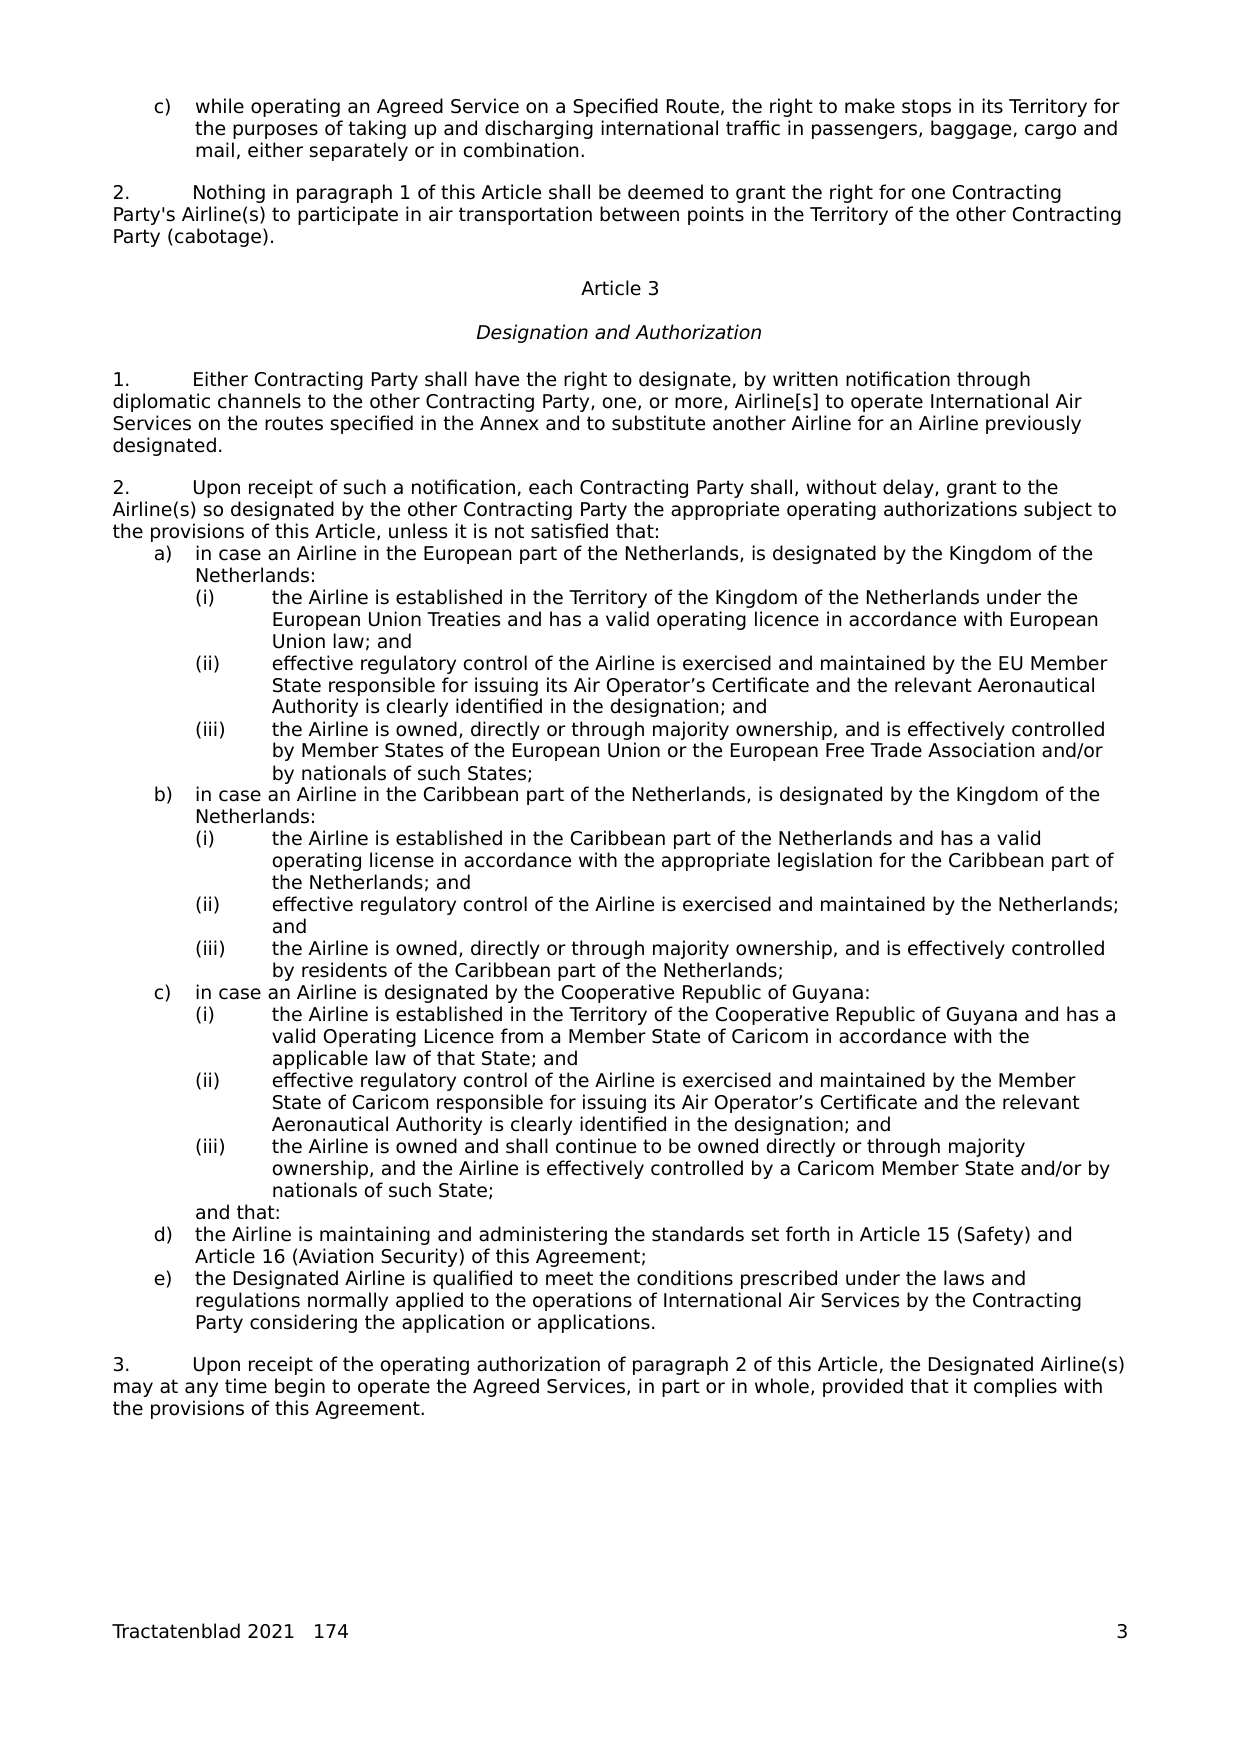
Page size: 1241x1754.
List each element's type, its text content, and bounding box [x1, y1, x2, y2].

text (i) the Airline is established in the Territory of the Kingdom of the Netherlands under the European Union Treaties and has a valid operating licence in accordance with European Union law; and [195, 587, 1128, 652]
text c) in case an Airline is designated by the Cooperative Republic of Guyana: [153, 982, 1128, 1004]
text e) the Designated Airline is qualified to meet the conditions prescribed under the laws and regulations normally applied to the operations of International Air Services by the Contracting Party considering the application or applications. [153, 1268, 1128, 1334]
text (iii) the Airline is owned and shall continue to be owned directly or through majority ownership, and the Airline is effectively controlled by a Caricom Member State and/or by nationals of such State; [195, 1136, 1128, 1202]
text (iii) the Airline is owned, directly or through majority ownership, and is effectively controlled by Member States of the European Union or the European Free Trade Association and/or by nationals of such States; [195, 718, 1128, 784]
text (ii) effective regulatory control of the Airline is exercised and maintained by the Member State of Caricom responsible for issuing its Air Operator’s Certificate and the relevant Aeronautical Authority is clearly identified in the designation; and [195, 1070, 1128, 1136]
text 3. Upon receipt of the operating authorization of paragraph 2 of this Article, the Designated Airline(s) may at any time begin to operate the Agreed Services, in part or in whole, provided that it complies with the provisions of this Agreement. [112, 1354, 1128, 1420]
text 2. Upon receipt of such a notification, each Contracting Party shall, without delay, grant to the Airline(s) so designated by the other Contracting Party the appropriate operating authorizations subject to the provisions of this Article, unless it is not satisfied that: [112, 477, 1128, 543]
text b) in case an Airline in the Caribbean part of the Netherlands, is designated by the Kingdom of the Netherlands: [153, 784, 1128, 828]
subtitle Article 3 Designation and Authorization [112, 278, 1128, 344]
text (ii) effective regulatory control of the Airline is exercised and maintained by the EU Member State responsible for issuing its Air Operator’s Certificate and the relevant Aeronautical Authority is clearly identified in the designation; and [195, 652, 1128, 718]
text (ii) effective regulatory control of the Airline is exercised and maintained by the Netherlands; and [195, 894, 1128, 938]
text (i) the Airline is established in the Territory of the Cooperative Republic of Guyana and has a valid Operating Licence from a Member State of Caricom in accordance with the applicable law of that State; and [195, 1004, 1128, 1070]
text a) in case an Airline in the European part of the Netherlands, is designated by the Kingdom of the Netherlands: [153, 543, 1128, 587]
text 2. Nothing in paragraph 1 of this Article shall be deemed to grant the right for one Contracting Party's Airline(s) to participate in air transportation between points in the Territory of the other Contracting Party (cabotage). [112, 182, 1128, 248]
text d) the Airline is maintaining and administering the standards set forth in Article 15 (Safety) and Article 16 (Aviation Security) of this Agreement; [153, 1224, 1128, 1268]
text c) while operating an Agreed Service on a Specified Route, the right to make stops in its Territory for the purposes of taking up and discharging international traffic in passengers, baggage, cargo and mail, either separately or in combination. [153, 96, 1128, 162]
text (i) the Airline is established in the Caribbean part of the Netherlands and has a valid operating license in accordance with the appropriate legislation for the Caribbean part of the Netherlands; and [195, 828, 1128, 894]
text (iii) the Airline is owned, directly or through majority ownership, and is effectively controlled by residents of the Caribbean part of the Netherlands; [195, 938, 1128, 982]
text and that: [195, 1202, 1128, 1224]
text 1. Either Contracting Party shall have the right to designate, by written notification through diplomatic channels to the other Contracting Party, one, or more, Airline[s] to operate International Air Services on the routes specified in the Annex and to substitute another Airline for an Airline previously designated. [112, 369, 1128, 457]
